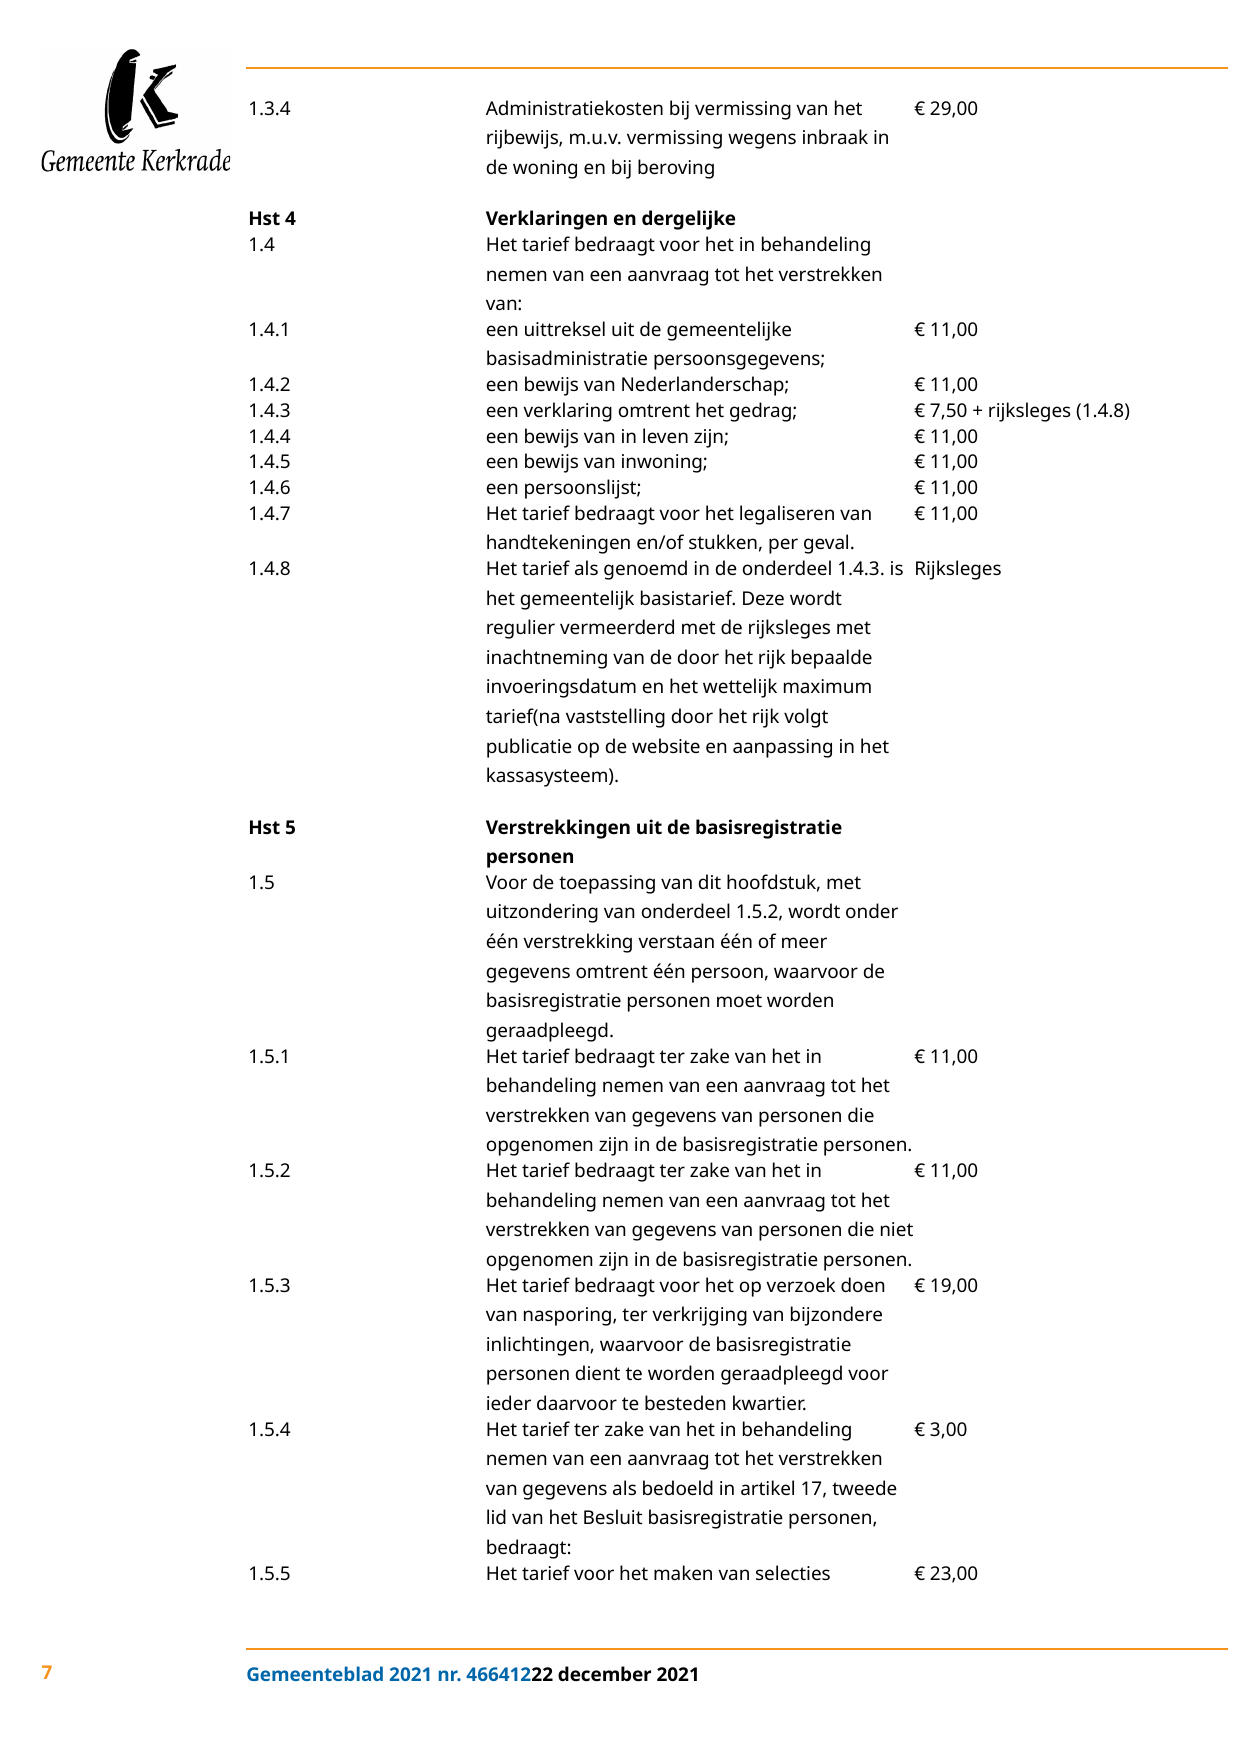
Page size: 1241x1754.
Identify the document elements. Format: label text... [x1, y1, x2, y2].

table_cell € 11,00 [914, 316, 1152, 371]
table_cell 1.4.4 [248, 423, 486, 448]
table_cell Rijksleges [914, 555, 1152, 788]
table_cell Het tarief bedraagt voor het op verzoek doen van nasporing, ter verkrijging van bijzondere inlichtingen, waarvoor de basisregistratie personen dient te worden geraadpleegd voor ieder daarvoor te besteden kwartier. [486, 1272, 914, 1416]
table_cell Het tarief voor het maken van selecties [486, 1560, 914, 1586]
table_cell 1.5.4 [248, 1416, 486, 1560]
table_cell 1.4.3 [248, 397, 486, 423]
table_cell een bewijs van Nederlanderschap; [486, 371, 914, 397]
table_cell 1.4.1 [248, 316, 486, 371]
table_cell € 3,00 [914, 1416, 1152, 1560]
table_cell Voor de toepassing van dit hoofdstuk, met uitzondering van onderdeel 1.5.2, wordt onder één verstrekking verstaan één of meer gegevens omtrent één persoon, waarvoor de basisregistratie personen moet worden geraadpleegd. [486, 869, 914, 1043]
table_cell Het tarief bedraagt voor het in behandeling nemen van een aanvraag tot het verstrekken van: [486, 231, 914, 316]
table_cell [914, 231, 1152, 316]
table_cell € 19,00 [914, 1272, 1152, 1416]
table_cell € 11,00 [914, 449, 1152, 474]
table_cell een uittreksel uit de gemeentelijke basisadministratie persoonsgegevens; [486, 316, 914, 371]
table_cell [914, 869, 1152, 1043]
table_cell [914, 205, 1152, 231]
table_cell Verklaringen en dergelijke [486, 205, 914, 231]
table_cell € 11,00 [914, 1157, 1152, 1272]
table_cell 1.4.7 [248, 500, 486, 555]
table_cell € 11,00 [914, 371, 1152, 397]
table_cell € 29,00 [914, 95, 1152, 180]
table_cell € 11,00 [914, 1043, 1152, 1157]
table_cell een bewijs van inwoning; [486, 449, 914, 474]
table_cell 1.4.2 [248, 371, 486, 397]
table_cell Hst 4 [248, 205, 486, 231]
table_cell Hst 5 [248, 814, 486, 869]
table_cell 1.4.8 [248, 555, 486, 788]
table_cell Het tarief bedraagt voor het legaliseren van handtekeningen en/of stukken, per geval. [486, 500, 914, 555]
table_cell 1.5.1 [248, 1043, 486, 1157]
table_cell [486, 180, 914, 205]
table_cell een verklaring omtrent het gedrag; [486, 397, 914, 423]
table_cell Het tarief ter zake van het in behandeling nemen van een aanvraag tot het verstrekken van gegevens als bedoeld in artikel 17, tweede lid van het Besluit basisregistratie personen, bedraagt: [486, 1416, 914, 1560]
table_cell € 11,00 [914, 474, 1152, 500]
table_cell € 11,00 [914, 500, 1152, 555]
table_cell Het tarief bedraagt ter zake van het in behandeling nemen van een aanvraag tot het verstrekken van gegevens van personen die opgenomen zijn in de basisregistratie personen. [486, 1043, 914, 1157]
table_cell [248, 788, 486, 814]
table_cell € 7,50 + rijksleges (1.4.8) [914, 397, 1152, 423]
table_cell 1.4.5 [248, 449, 486, 474]
table_cell 1.3.4 [248, 95, 486, 180]
table_cell [914, 788, 1152, 814]
table_cell [248, 180, 486, 205]
table_cell een bewijs van in leven zijn; [486, 423, 914, 448]
table_cell [914, 814, 1152, 869]
table_cell € 11,00 [914, 423, 1152, 448]
table_cell [486, 788, 914, 814]
table_cell 1.5.5 [248, 1560, 486, 1586]
table_cell € 23,00 [914, 1560, 1152, 1586]
table_cell een persoonslijst; [486, 474, 914, 500]
table_cell Administratiekosten bij vermissing van het rijbewijs, m.u.v. vermissing wegens inbraak in de woning en bij beroving [486, 95, 914, 180]
table_cell [914, 180, 1152, 205]
table_cell Het tarief als genoemd in de onderdeel 1.4.3. is het gemeentelijk basistarief. Deze wordt regulier vermeerderd met de rijksleges met inachtneming van de door het rijk bepaalde invoeringsdatum en het wettelijk maximum tarief(na vaststelling door het rijk volgt publicatie op de website en aanpassing in het kassasysteem). [486, 555, 914, 788]
table_cell 1.4.6 [248, 474, 486, 500]
table_cell 1.5.2 [248, 1157, 486, 1272]
table_cell 1.4 [248, 231, 486, 316]
table_cell Verstrekkingen uit de basisregistratie personen [486, 814, 914, 869]
picture [41, 47, 231, 172]
table_cell Het tarief bedraagt ter zake van het in behandeling nemen van een aanvraag tot het verstrekken van gegevens van personen die niet opgenomen zijn in de basisregistratie personen. [486, 1157, 914, 1272]
table_cell 1.5.3 [248, 1272, 486, 1416]
table_cell 1.5 [248, 869, 486, 1043]
